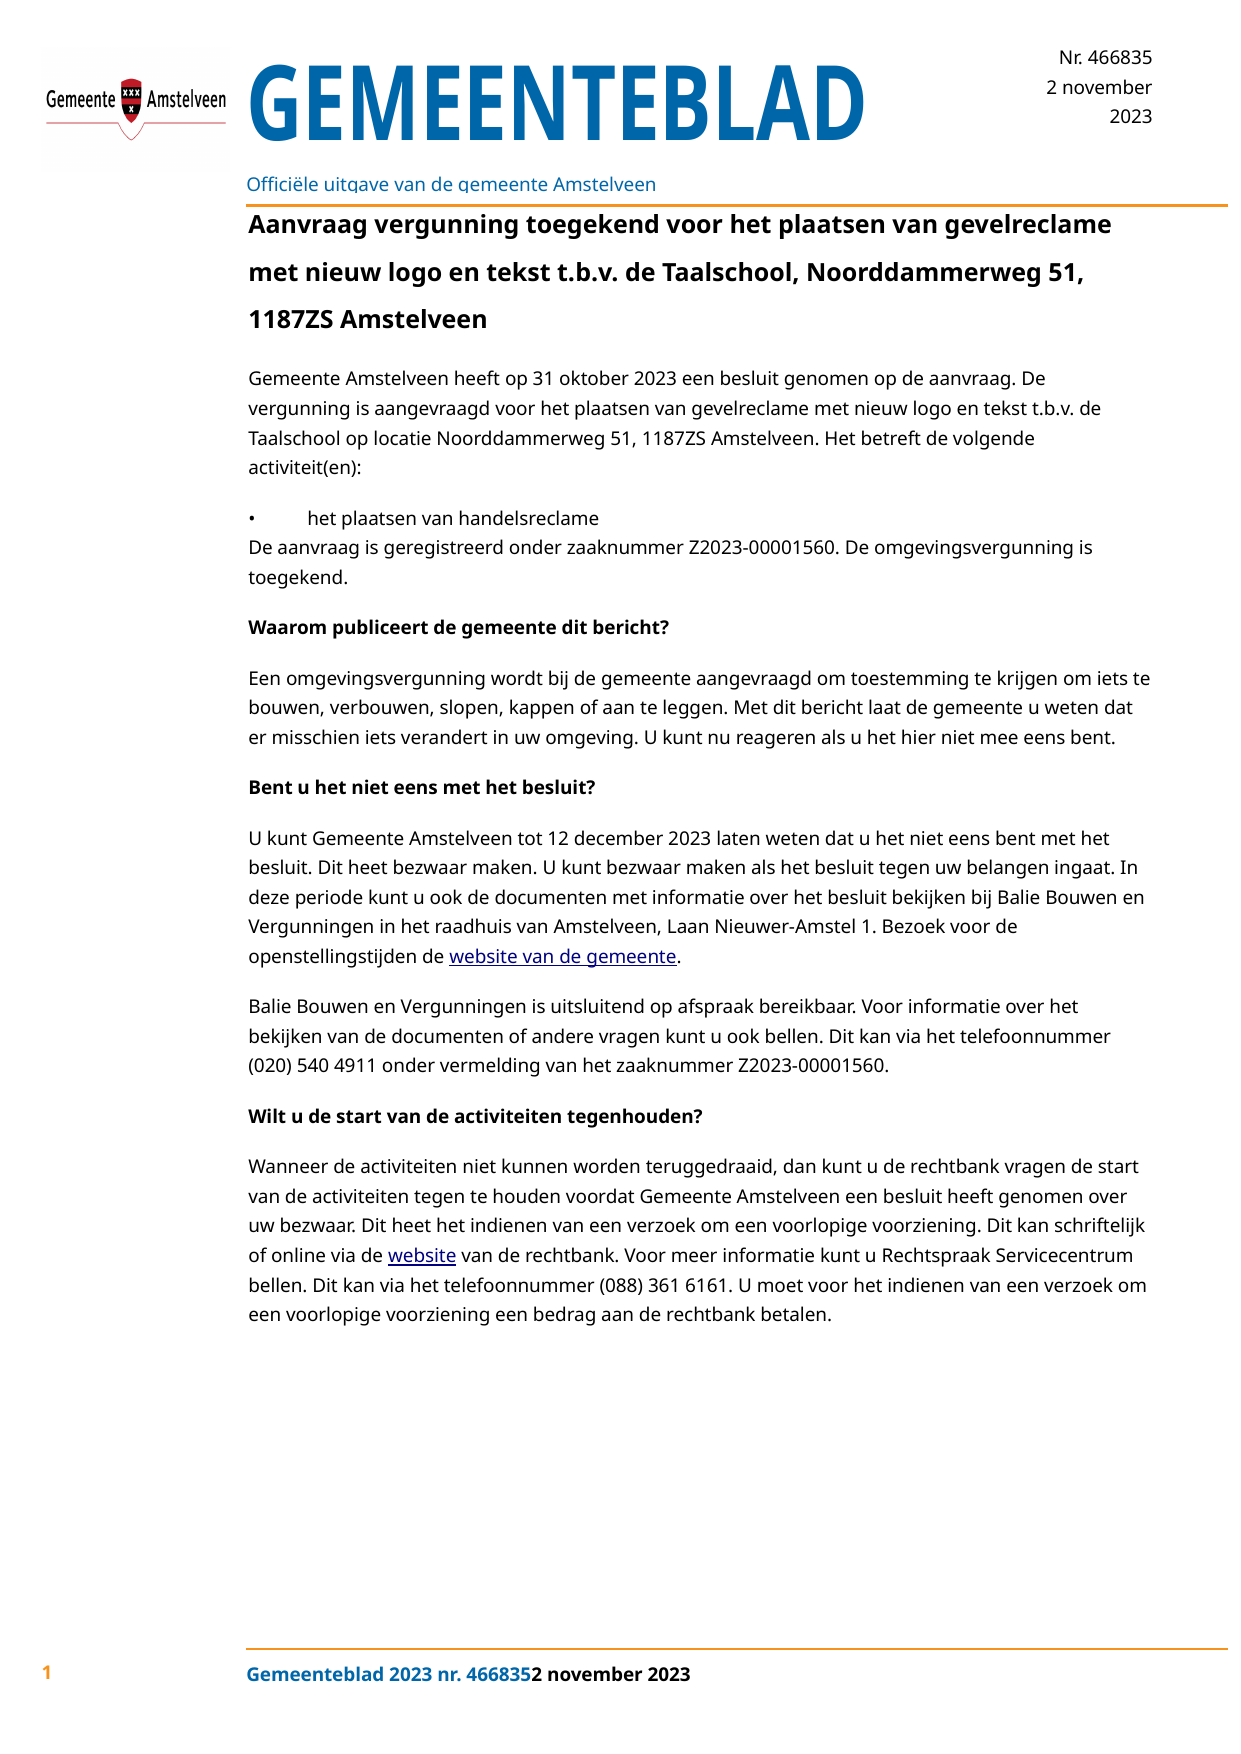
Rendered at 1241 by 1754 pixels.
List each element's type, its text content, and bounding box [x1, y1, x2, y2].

text U kunt Gemeente Amstelveen tot 12 december 2023 laten weten dat u het niet eens bent met het besluit. Dit heet bezwaar maken. U kunt bezwaar maken als het besluit tegen uw belangen ingaat. In deze periode kunt u ook de documenten met informatie over het besluit bekijken bij Balie Bouwen en Vergunningen in het raadhuis van Amstelveen, Laan Nieuwer-Amstel 1. Bezoek voor de openstellingstijden de website van de gemeente. [248, 825, 1152, 969]
text De aanvraag is geregistreerd onder zaaknummer Z2023-00001560. De omgevingsvergunning is toegekend. [248, 534, 1152, 589]
text Waarom publiceert de gemeente dit bericht? [248, 614, 1152, 640]
text Wilt u de start van de activiteiten tegenhouden? [248, 1103, 1152, 1129]
text Een omgevingsvergunning wordt bij de gemeente aangevraagd om toestemming te krijgen om iets te bouwen, verbouwen, slopen, kappen of aan te leggen. Met dit bericht laat de gemeente u weten dat er misschien iets verandert in uw omgeving. U kunt nu reageren als u het hier niet mee eens bent. [248, 665, 1152, 749]
text Gemeente Amstelveen heeft op 31 oktober 2023 een besluit genomen op de aanvraag. De vergunning is aangevraagd voor het plaatsen van gevelreclame met nieuw logo en tekst t.b.v. de Taalschool op locatie Noorddammerweg 51, 1187ZS Amstelveen. Het betreft de volgende activiteit(en): [248, 366, 1152, 480]
list het plaatsen van handelsreclame [248, 505, 1152, 530]
text Wanneer de activiteiten niet kunnen worden teruggedraaid, dan kunt u de rechtbank vragen de start van de activiteiten tegen te houden voordat Gemeente Amstelveen een besluit heeft genomen over uw bezwaar. Dit heet het indienen van een verzoek om een voorlopige voorziening. Dit kan schriftelijk of online via de website van de rechtbank. Voor meer informatie kunt u Rechtspraak Servicecentrum bellen. Dit kan via het telefoonnummer (088) 361 6161. U moet voor het indienen van een verzoek om een voorlopige voorziening een bedrag aan de rechtbank betalen. [248, 1153, 1152, 1327]
text Aanvraag vergunning toegekend voor het plaatsen van gevelreclame met nieuw logo en tekst t.b.v. de Taalschool, Noorddammerweg 51, 1187ZS Amstelveen [248, 207, 1152, 336]
picture [41, 47, 231, 172]
text Bent u het niet eens met het besluit? [248, 774, 1152, 800]
text Balie Bouwen en Vergunningen is uitsluitend op afspraak bereikbaar. Voor informatie over het bekijken van de documenten of andere vragen kunt u ook bellen. Dit kan via het telefoonnummer (020) 540 4911 onder vermelding van het zaaknummer Z2023-00001560. [248, 993, 1152, 1078]
